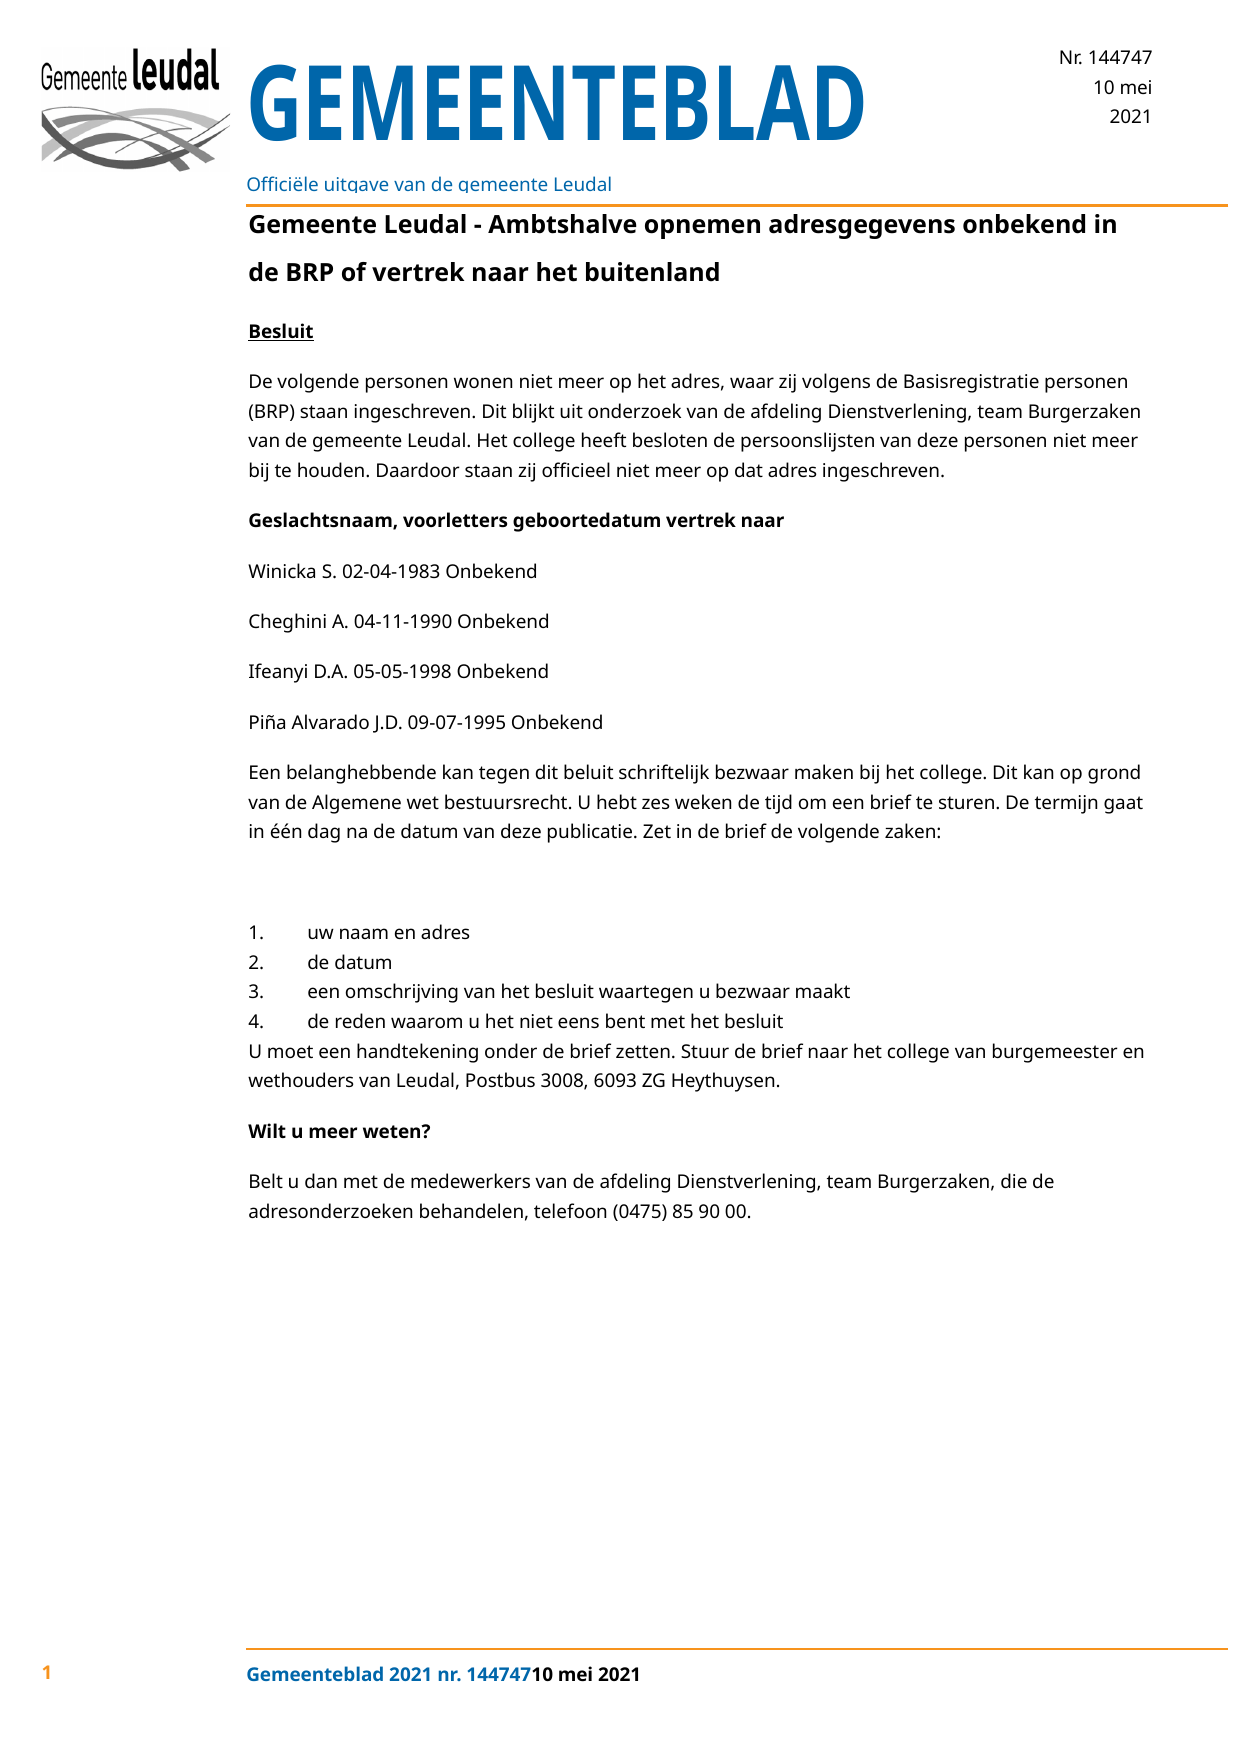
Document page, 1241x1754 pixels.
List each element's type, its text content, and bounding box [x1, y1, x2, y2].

text Een belanghebbende kan tegen dit beluit schriftelijk bezwaar maken bij het college. Dit kan op grond van de Algemene wet bestuursrecht. U hebt zes weken de tijd om een brief te sturen. De termijn gaat in één dag na de datum van deze publicatie. Zet in de brief de volgende zaken: [248, 759, 1152, 844]
text De volgende personen wonen niet meer op het adres, waar zij volgens de Basisregistratie personen (BRP) staan ingeschreven. Dit blijkt uit onderzoek van de afdeling Dienstverlening, team Burgerzaken van de gemeente Leudal. Het college heeft besloten de persoonslijsten van deze personen niet meer bij te houden. Daardoor staan zij officieel niet meer op dat adres ingeschreven. [248, 368, 1152, 483]
text Piña Alvarado J.D. 09-07-1995 Onbekend [248, 709, 1152, 735]
text Winicka S. 02-04-1983 Onbekend [248, 558, 1152, 584]
text Geslachtsnaam, voorletters geboortedatum vertrek naar [248, 507, 1152, 533]
list de reden waarom u het niet eens bent met het besluit [248, 1008, 1152, 1034]
text Ifeanyi D.A. 05-05-1998 Onbekend [248, 659, 1152, 684]
list uw naam en adres [248, 919, 1152, 945]
text Cheghini A. 04-11-1990 Onbekend [248, 608, 1152, 634]
text Besluit [248, 318, 1152, 344]
text Wilt u meer weten? [248, 1118, 1152, 1144]
picture [41, 47, 231, 172]
text Gemeente Leudal - Ambtshalve opnemen adresgegevens onbekend in de BRP of vertrek naar het buitenland [248, 207, 1152, 288]
list de datum [248, 949, 1152, 975]
list een omschrijving van het besluit waartegen u bezwaar maakt [248, 979, 1152, 1004]
text U moet een handtekening onder de brief zetten. Stuur de brief naar het college van burgemeester en wethouders van Leudal, Postbus 3008, 6093 ZG Heythuysen. [248, 1038, 1152, 1093]
text Belt u dan met de medewerkers van de afdeling Dienstverlening, team Burgerzaken, die de adresonderzoeken behandelen, telefoon (0475) 85 90 00. [248, 1168, 1152, 1224]
